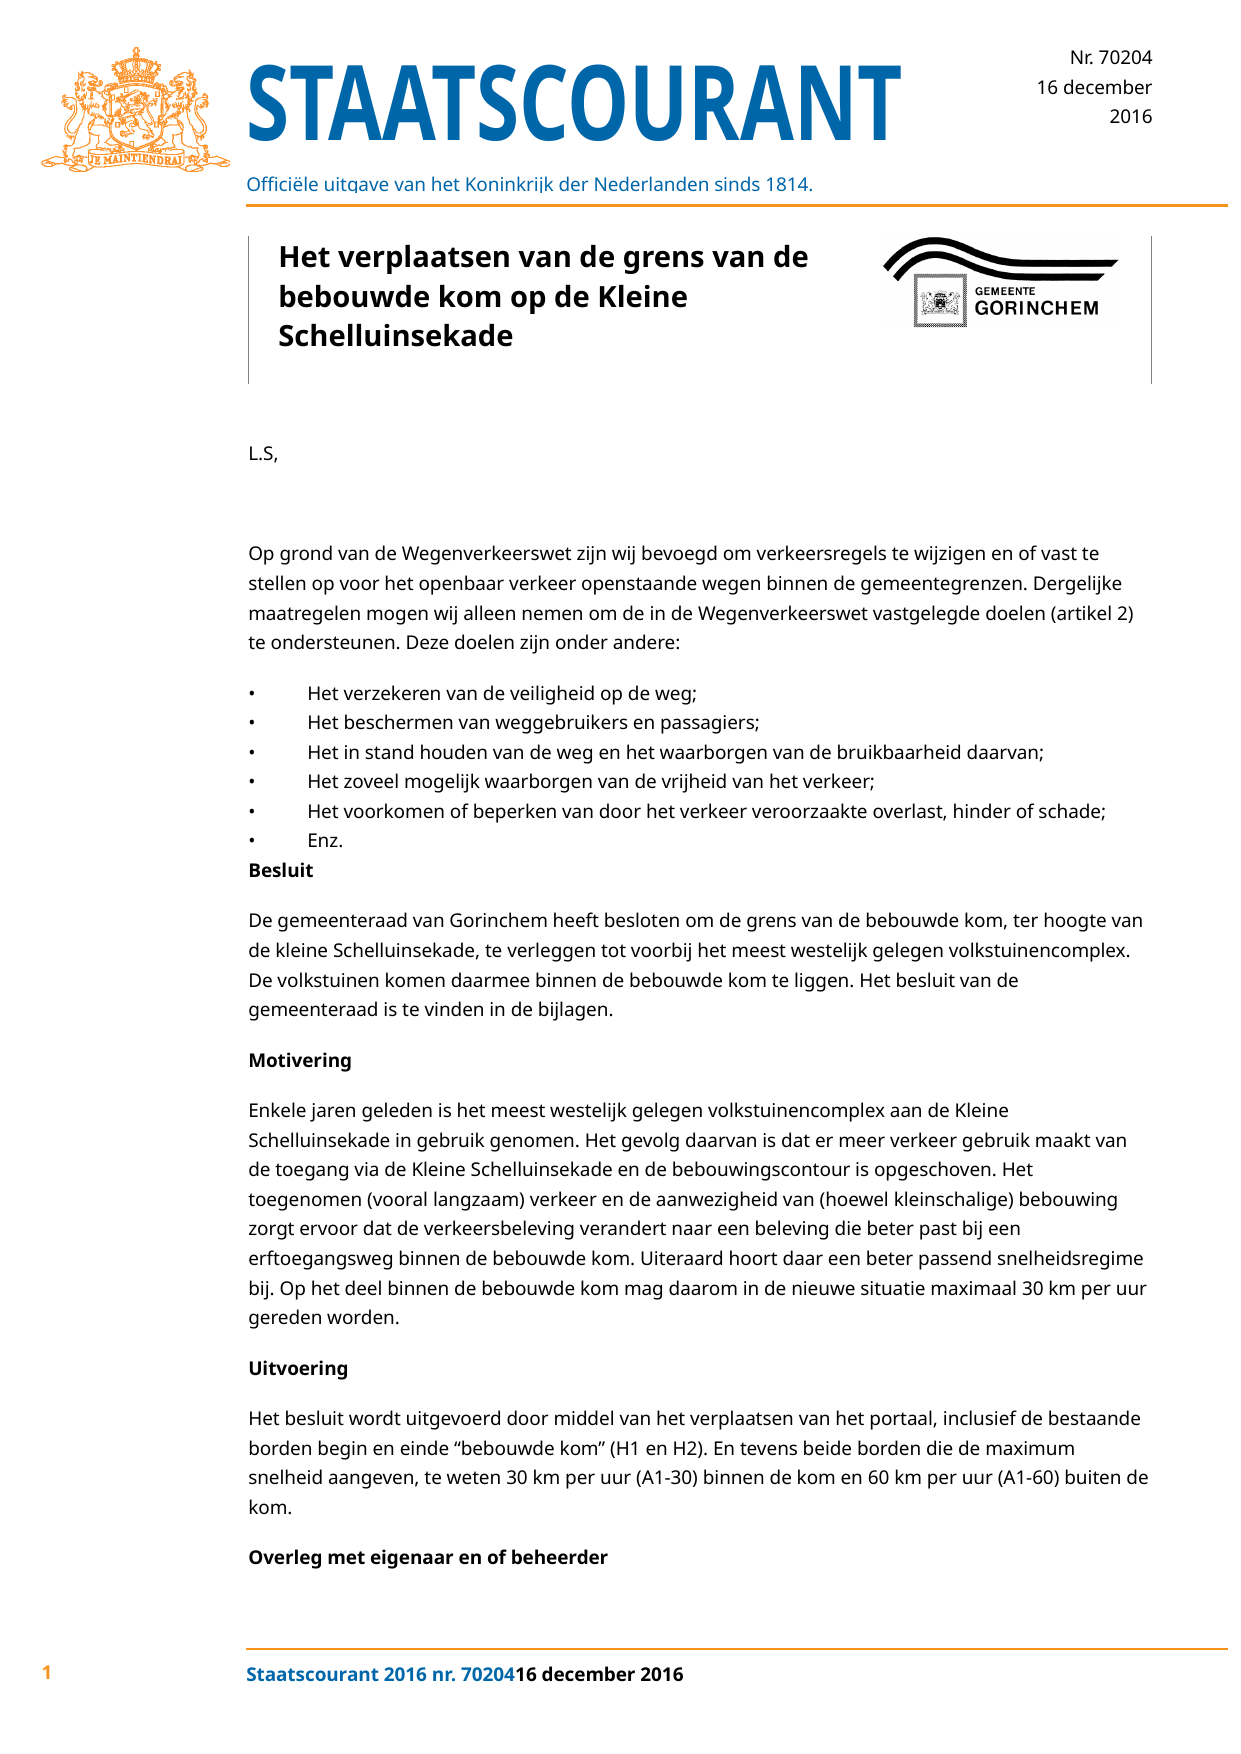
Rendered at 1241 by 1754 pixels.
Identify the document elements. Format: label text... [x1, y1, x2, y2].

list Het verzekeren van de veiligheid op de weg; [248, 680, 1152, 705]
text Motivering [248, 1047, 1152, 1072]
picture [41, 47, 231, 172]
text Overleg met eigenaar en of beheerder [248, 1544, 1152, 1570]
text Op grond van de Wegenverkeerswet zijn wij bevoegd om verkeersregels te wijzigen en of vast te stellen op voor het openbaar verkeer openstaande wegen binnen de gemeentegrenzen. Dergelijke maatregelen mogen wij alleen nemen om de in de Wegenverkeerswet vastgelegde doelen (artikel 2) te ondersteunen. Deze doelen zijn onder andere: [248, 541, 1152, 655]
picture [882, 236, 1119, 328]
text Het besluit wordt uitgevoerd door middel van het verplaatsen van het portaal, inclusief de bestaande borden begin en einde “bebouwde kom” (H1 en H2). En tevens beide borden die de maximum snelheid aangeven, te weten 30 km per uur (A1-30) binnen de kom en 60 km per uur (A1-60) buiten de kom. [248, 1405, 1152, 1519]
text Enkele jaren geleden is het meest westelijk gelegen volkstuinencomplex aan de Kleine Schelluinsekade in gebruik genomen. Het gevolg daarvan is dat er meer verkeer gebruik maakt van de toegang via de Kleine Schelluinsekade en de bebouwingscontour is opgeschoven. Het toegenomen (vooral langzaam) verkeer en de aanwezigheid van (hoewel kleinschalige) bebouwing zorgt ervoor dat de verkeersbeleving verandert naar een beleving die beter past bij een erftoegangsweg binnen de bebouwde kom. Uiteraard hoort daar een beter passend snelheidsregime bij. Op het deel binnen de bebouwde kom mag daarom in de nieuwe situatie maximaal 30 km per uur gereden worden. [248, 1097, 1152, 1330]
table_header Het verplaatsen van de grens van de bebouwde kom op de Kleine Schelluinsekade [249, 236, 850, 384]
list Het zoveel mogelijk waarborgen van de vrijheid van het verkeer; [248, 768, 1152, 794]
text L.S, [248, 440, 1152, 465]
list Enz. [248, 828, 1152, 853]
list Het beschermen van weggebruikers en passagiers; [248, 709, 1152, 735]
list Het voorkomen of beperken van door het verkeer veroorzaakte overlast, hinder of schade; [248, 798, 1152, 824]
text Uitvoering [248, 1355, 1152, 1380]
table_header [850, 236, 1151, 384]
list Het in stand houden van de weg en het waarborgen van de bruikbaarheid daarvan; [248, 739, 1152, 764]
text De gemeenteraad van Gorinchem heeft besloten om de grens van de bebouwde kom, ter hoogte van de kleine Schelluinsekade, te verleggen tot voorbij het meest westelijk gelegen volkstuinencomplex. De volkstuinen komen daarmee binnen de bebouwde kom te liggen. Het besluit van de gemeenteraad is te vinden in de bijlagen. [248, 908, 1152, 1022]
text Besluit [248, 857, 1152, 883]
